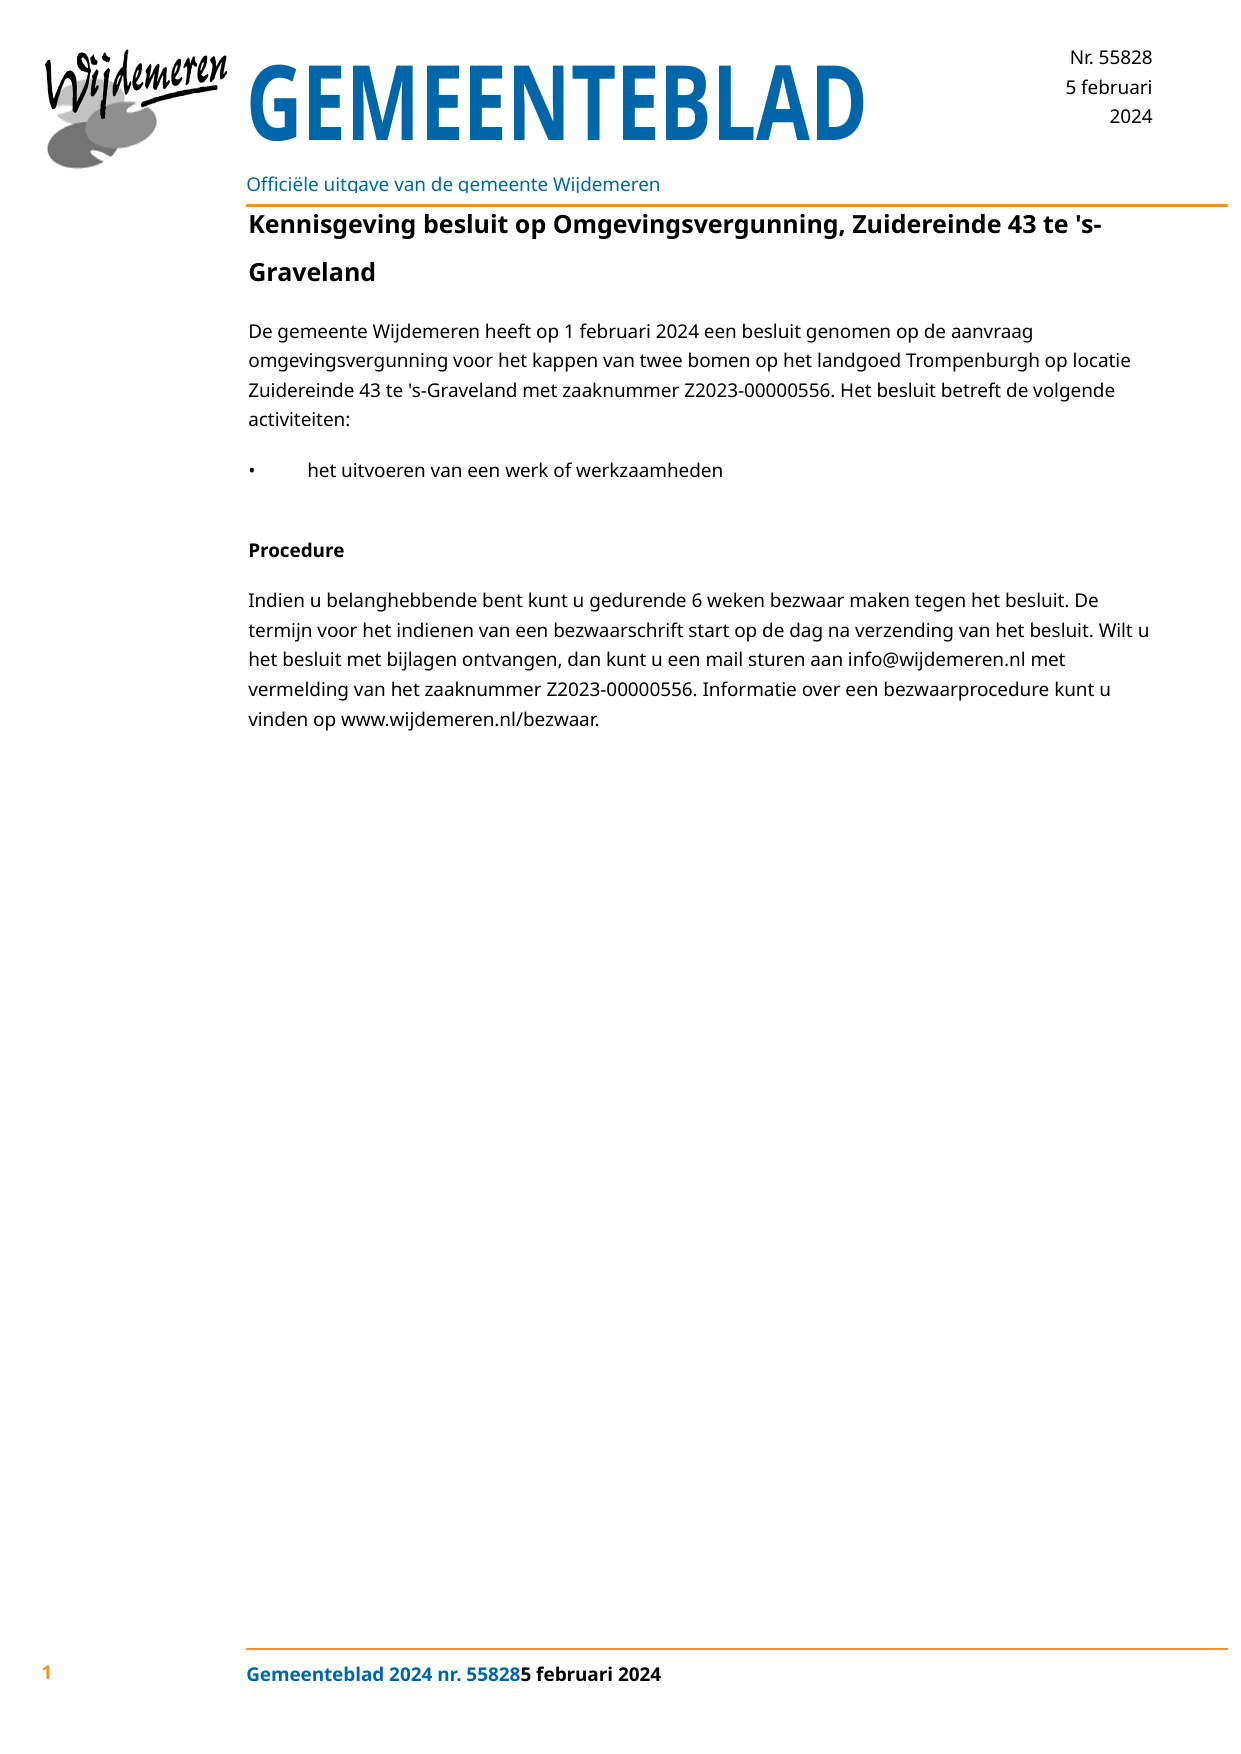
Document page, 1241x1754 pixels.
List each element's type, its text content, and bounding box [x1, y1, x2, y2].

picture [41, 47, 231, 172]
text Procedure [248, 537, 1152, 563]
list het uitvoeren van een werk of werkzaamheden [248, 457, 1152, 483]
text Kennisgeving besluit op Omgevingsvergunning, Zuidereinde 43 te 's-Graveland [248, 207, 1152, 288]
text De gemeente Wijdemeren heeft op 1 februari 2024 een besluit genomen op de aanvraag omgevingsvergunning voor het kappen van twee bomen op het landgoed Trompenburgh op locatie Zuidereinde 43 te 's-Graveland met zaaknummer Z2023-00000556. Het besluit betreft de volgende activiteiten: [248, 318, 1152, 432]
text Indien u belanghebbende bent kunt u gedurende 6 weken bezwaar maken tegen het besluit. De termijn voor het indienen van een bezwaarschrift start op de dag na verzending van het besluit. Wilt u het besluit met bijlagen ontvangen, dan kunt u een mail sturen aan info@wijdemeren.nl met vermelding van het zaaknummer Z2023-00000556. Informatie over een bezwaarprocedure kunt u vinden op www.wijdemeren.nl/bezwaar. [248, 587, 1152, 732]
